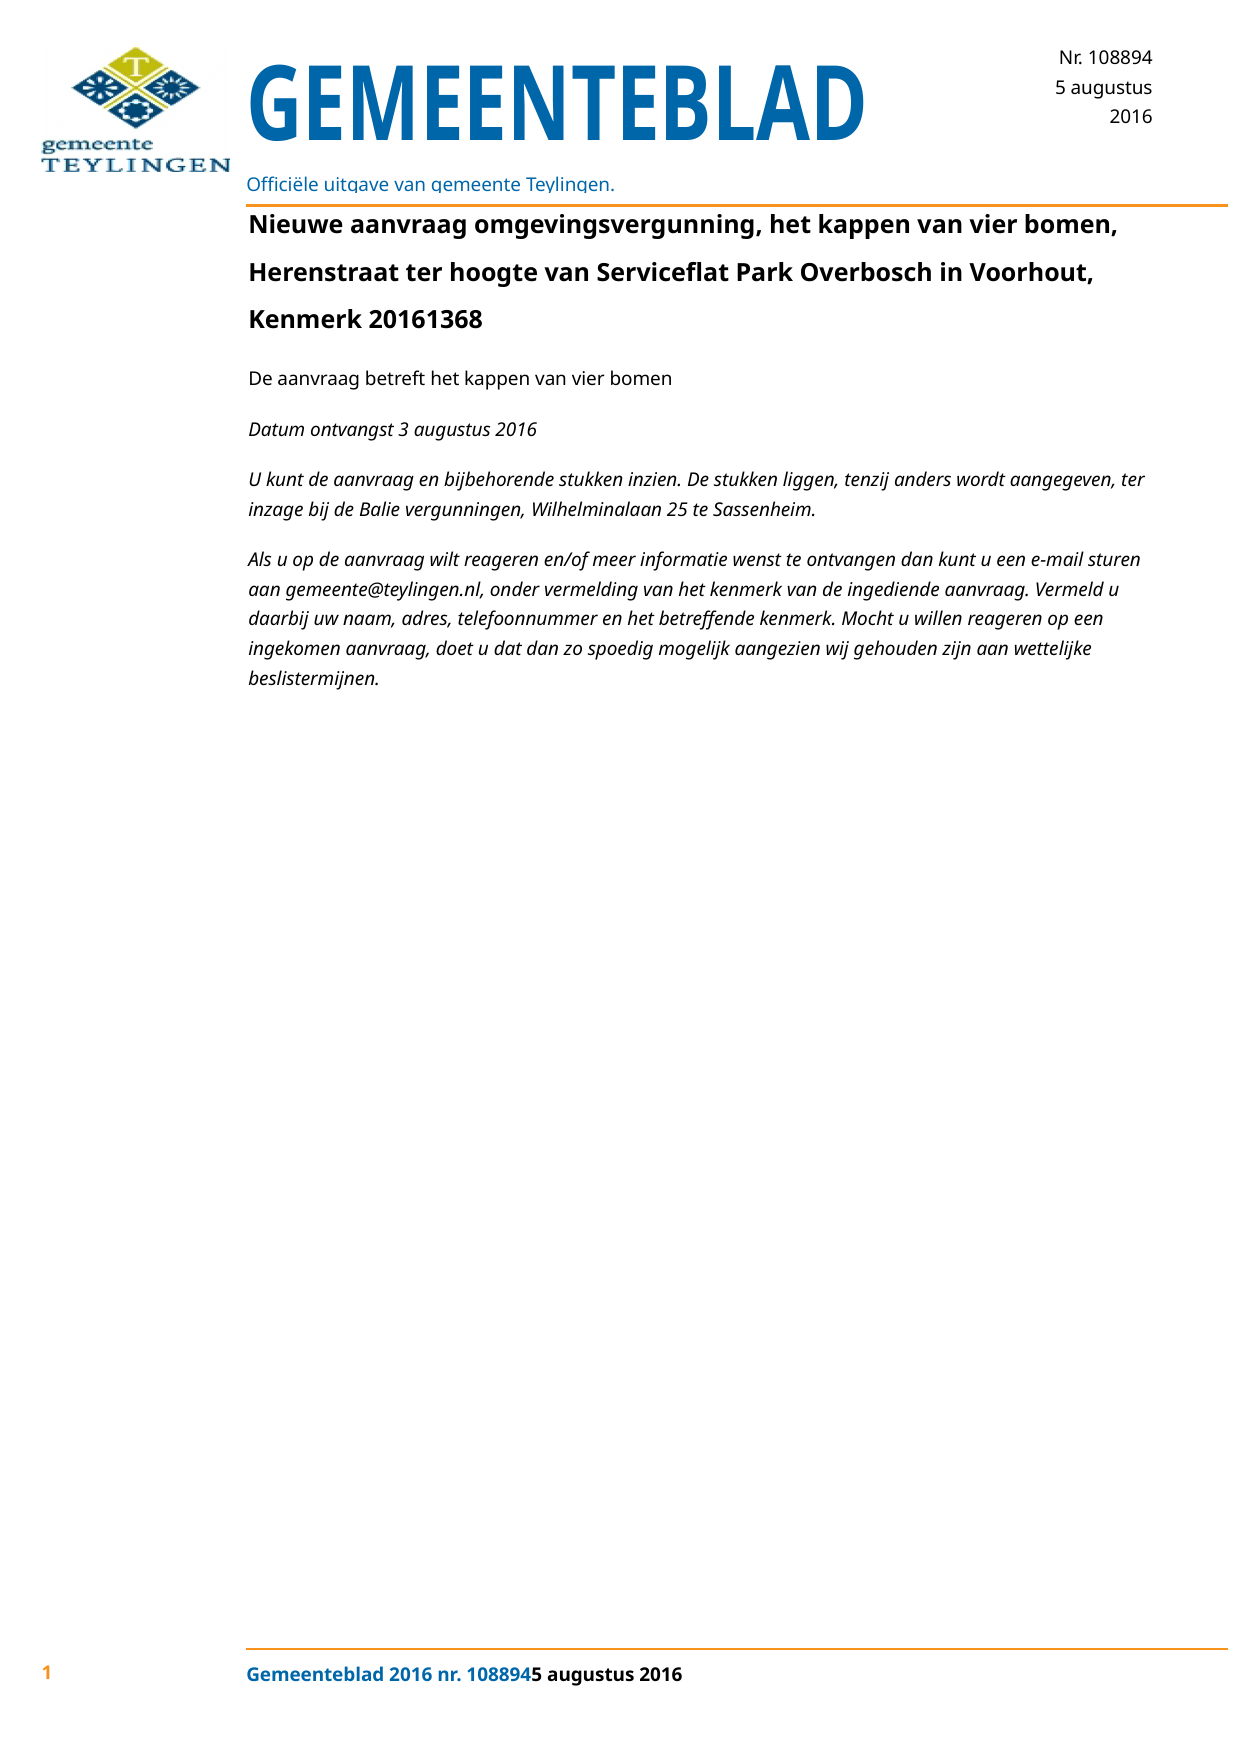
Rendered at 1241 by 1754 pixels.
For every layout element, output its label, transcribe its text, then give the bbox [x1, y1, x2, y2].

text U kunt de aanvraag en bijbehorende stukken inzien. De stukken liggen, tenzij anders wordt aangegeven, ter inzage bij de Balie vergunningen, Wilhelminalaan 25 te Sassenheim. [248, 466, 1152, 522]
picture [41, 47, 231, 172]
text Als u op de aanvraag wilt reageren en/of meer informatie wenst te ontvangen dan kunt u een e-mail sturen aan gemeente@teylingen.nl, onder vermelding van het kenmerk van de ingediende aanvraag. Vermeld u daarbij uw naam, adres, telefoonnummer en het betreffende kenmerk. Mocht u willen reageren op een ingekomen aanvraag, doet u dat dan zo spoedig mogelijk aangezien wij gehouden zijn aan wettelijke beslistermijnen. [248, 546, 1152, 690]
text Datum ontvangst 3 augustus 2016 [248, 416, 1152, 442]
text Nieuwe aanvraag omgevingsvergunning, het kappen van vier bomen, Herenstraat ter hoogte van Serviceflat Park Overbosch in Voorhout, Kenmerk 20161368 [248, 207, 1152, 336]
text De aanvraag betreft het kappen van vier bomen [248, 366, 1152, 391]
